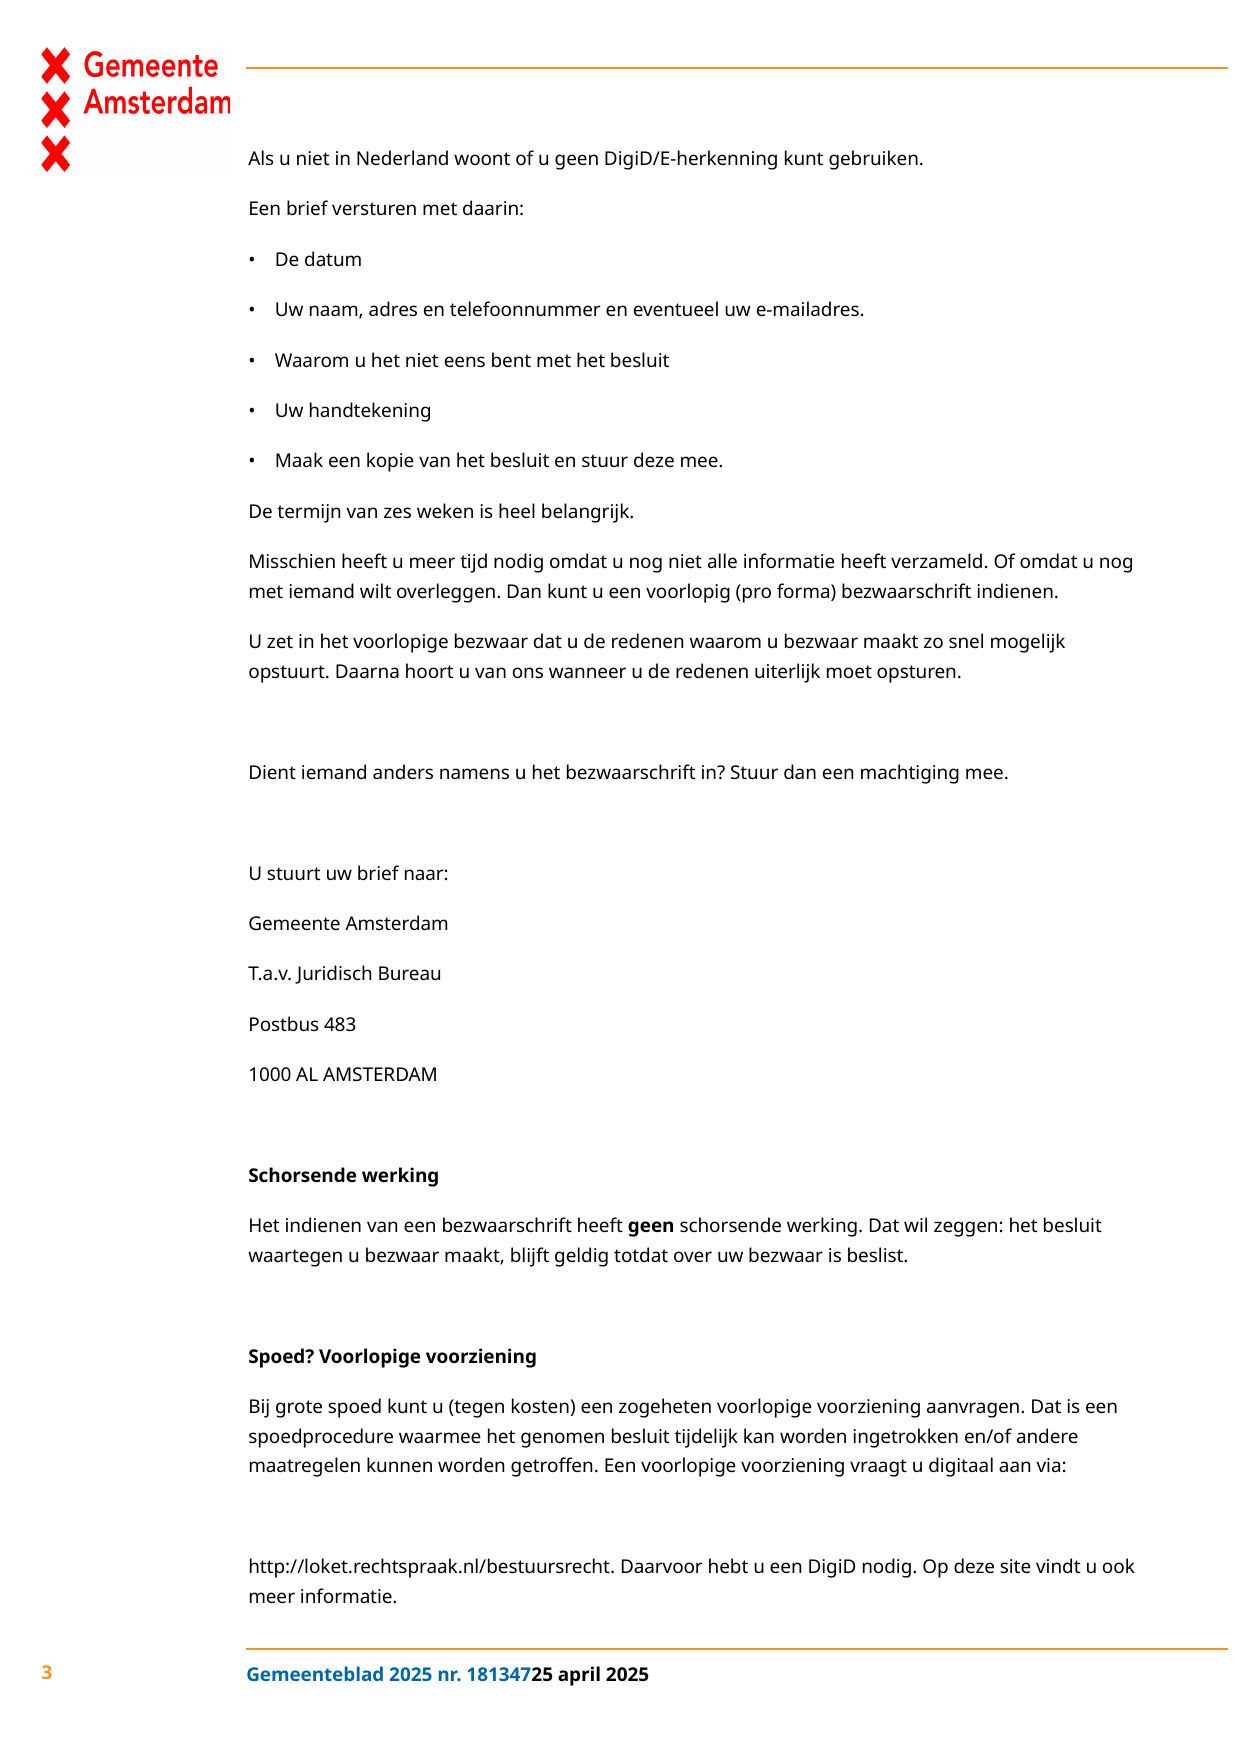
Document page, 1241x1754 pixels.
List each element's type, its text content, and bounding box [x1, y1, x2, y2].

text T.a.v. Juridisch Bureau [248, 961, 1152, 986]
text • Uw naam, adres en telefoonnummer en eventueel uw e-mailadres. [248, 296, 1152, 322]
text Een brief versturen met daarin: [248, 196, 1152, 221]
text • De datum [248, 246, 1152, 272]
picture [41, 47, 231, 172]
text Het indienen van een bezwaarschrift heeft geen schorsende werking. Dat wil zeggen: het besluit waartegen u bezwaar maakt, blijft geldig totdat over uw bezwaar is beslist. [248, 1213, 1152, 1268]
text Spoed? Voorlopige voorziening [248, 1343, 1152, 1369]
text Postbus 483 [248, 1011, 1152, 1037]
text • Uw handtekening [248, 397, 1152, 423]
text U zet in het voorlopige bezwaar dat u de redenen waarom u bezwaar maakt zo snel mogelijk opstuurt. Daarna hoort u van ons wanneer u de redenen uiterlijk moet opsturen. [248, 628, 1152, 684]
text Dient iemand anders namens u het bezwaarschrift in? Stuur dan een machtiging mee. [248, 759, 1152, 785]
text Gemeente Amsterdam [248, 910, 1152, 936]
text Misschien heeft u meer tijd nodig omdat u nog niet alle informatie heeft verzameld. Of omdat u nog met iemand wilt overleggen. Dan kunt u een voorlopig (pro forma) bezwaarschrift indienen. [248, 548, 1152, 604]
text De termijn van zes weken is heel belangrijk. [248, 498, 1152, 524]
text Bij grote spoed kunt u (tegen kosten) een zogeheten voorlopige voorziening aanvragen. Dat is een spoedprocedure waarmee het genomen besluit tijdelijk kan worden ingetrokken en/of andere maatregelen kunnen worden getroffen. Een voorlopige voorziening vraagt u digitaal aan via: [248, 1393, 1152, 1478]
text 1000 AL AMSTERDAM [248, 1061, 1152, 1087]
text Schorsende werking [248, 1162, 1152, 1188]
text U stuurt uw brief naar: [248, 860, 1152, 886]
text • Waarom u het niet eens bent met het besluit [248, 347, 1152, 373]
text http://loket.rechtspraak.nl/bestuursrecht. Daarvoor hebt u een DigiD nodig. Op deze site vindt u ook meer informatie. [248, 1553, 1152, 1609]
text • Maak een kopie van het besluit en stuur deze mee. [248, 448, 1152, 473]
text Als u niet in Nederland woont of u geen DigiD/E-herkenning kunt gebruiken. [248, 145, 1152, 171]
